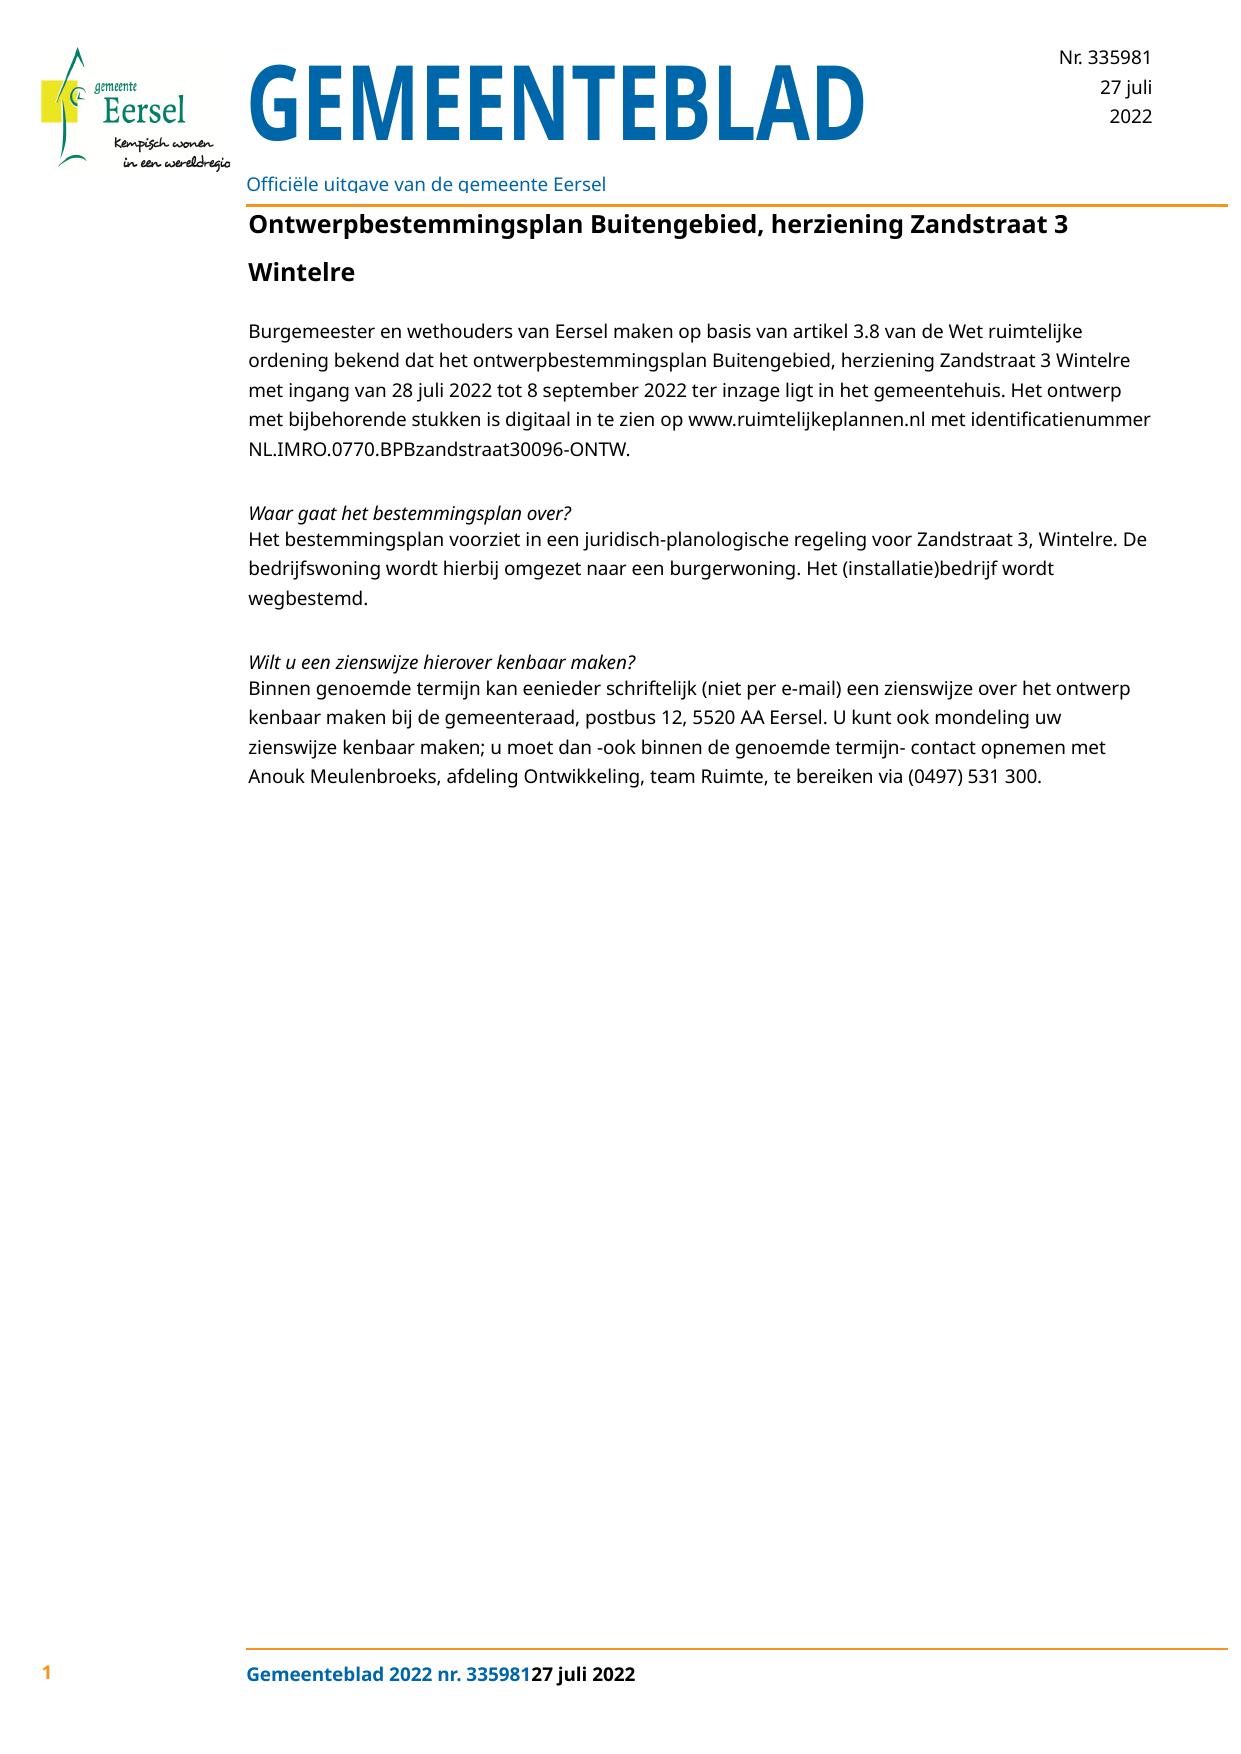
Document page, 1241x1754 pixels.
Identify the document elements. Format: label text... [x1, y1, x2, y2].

text Het bestemmingsplan voorziet in een juridisch-planologische regeling voor Zandstraat 3, Wintelre. De bedrijfswoning wordt hierbij omgezet naar een burgerwoning. Het (installatie)bedrijf wordt wegbestemd. [248, 526, 1152, 611]
picture [41, 47, 231, 172]
text Wilt u een zienswijze hierover kenbaar maken? [248, 649, 1152, 675]
text Binnen genoemde termijn kan eenieder schriftelijk (niet per e-mail) een zienswijze over het ontwerp kenbaar maken bij de gemeenteraad, postbus 12, 5520 AA Eersel. U kunt ook mondeling uw zienswijze kenbaar maken; u moet dan -ook binnen de genoemde termijn- contact opnemen met Anouk Meulenbroeks, afdeling Ontwikkeling, team Ruimte, te bereiken via (0497) 531 300. [248, 675, 1152, 789]
text Burgemeester en wethouders van Eersel maken op basis van artikel 3.8 van de Wet ruimtelijke ordening bekend dat het ontwerpbestemmingsplan Buitengebied, herziening Zandstraat 3 Wintelre met ingang van 28 juli 2022 tot 8 september 2022 ter inzage ligt in het gemeentehuis. Het ontwerp met bijbehorende stukken is digitaal in te zien op www.ruimtelijkeplannen.nl met identificatienummer NL.IMRO.0770.BPBzandstraat30096-ONTW. [248, 318, 1152, 462]
text Waar gaat het bestemmingsplan over? [248, 500, 1152, 526]
text Ontwerpbestemmingsplan Buitengebied, herziening Zandstraat 3 Wintelre [248, 207, 1152, 288]
